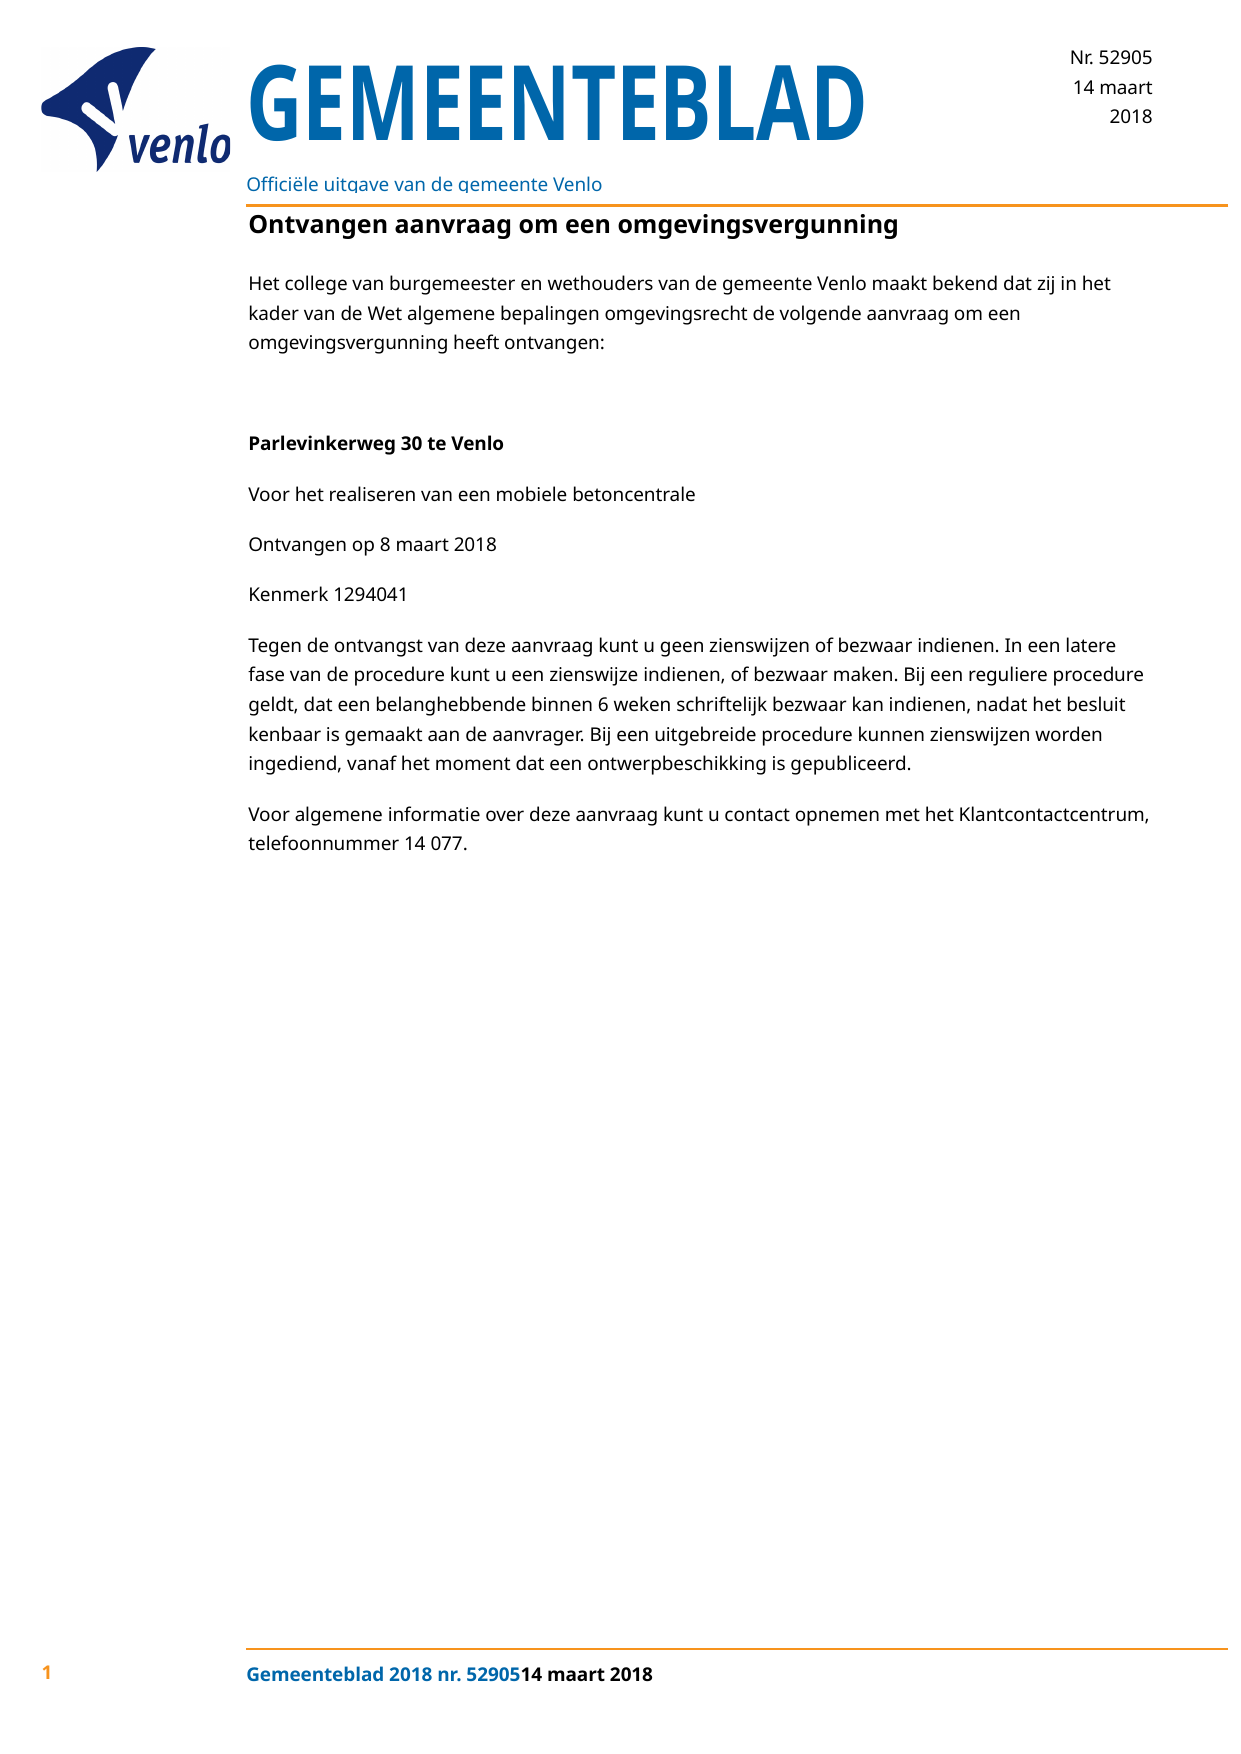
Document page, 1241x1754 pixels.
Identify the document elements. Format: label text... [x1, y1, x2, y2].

picture [41, 47, 231, 172]
text Ontvangen op 8 maart 2018 [248, 531, 1152, 557]
text Kenmerk 1294041 [248, 582, 1152, 607]
text Ontvangen aanvraag om een omgevingsvergunning [248, 207, 1152, 241]
text Het college van burgemeester en wethouders van de gemeente Venlo maakt bekend dat zij in het kader van de Wet algemene bepalingen omgevingsrecht de volgende aanvraag om een omgevingsvergunning heeft ontvangen: [248, 270, 1152, 355]
text Voor algemene informatie over deze aanvraag kunt u contact opnemen met het Klantcontactcentrum, telefoonnummer 14 077. [248, 801, 1152, 856]
text Voor het realiseren van een mobiele betoncentrale [248, 481, 1152, 506]
text Parlevinkerweg 30 te Venlo [248, 430, 1152, 456]
text Tegen de ontvangst van deze aanvraag kunt u geen zienswijzen of bezwaar indienen. In een latere fase van de procedure kunt u een zienswijze indienen, of bezwaar maken. Bij een reguliere procedure geldt, dat een belanghebbende binnen 6 weken schriftelijk bezwaar kan indienen, nadat het besluit kenbaar is gemaakt aan de aanvrager. Bij een uitgebreide procedure kunnen zienswijzen worden ingediend, vanaf het moment dat een ontwerpbeschikking is gepubliceerd. [248, 632, 1152, 776]
